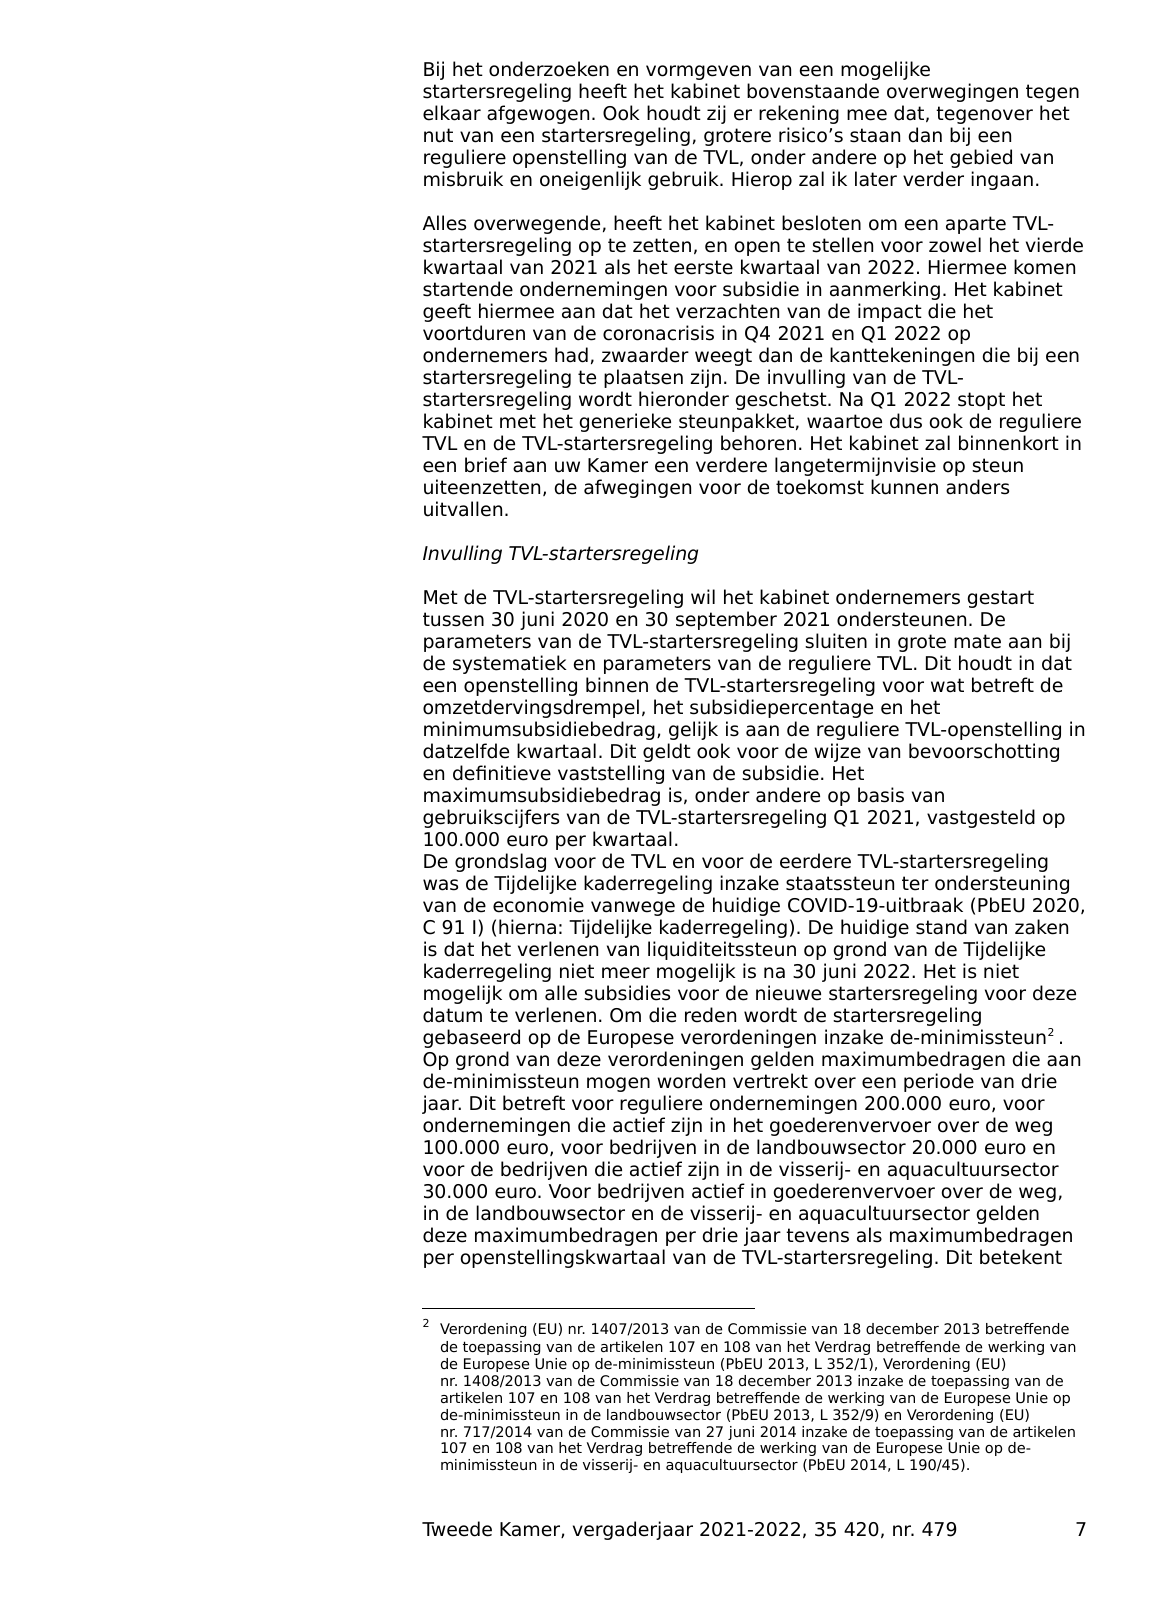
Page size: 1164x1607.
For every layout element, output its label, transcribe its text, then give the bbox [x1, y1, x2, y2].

text Bij het onderzoeken en vormgeven van een mogelijke startersregeling heeft het kabinet bovenstaande overwegingen tegen elkaar afgewogen. Ook houdt zij er rekening mee dat, tegenover het nut van een startersregeling, grotere risico’s staan dan bij een reguliere openstelling van de TVL, onder andere op het gebied van misbruik en oneigenlijk gebruik. Hierop zal ik later verder ingaan. [422, 59, 1087, 191]
text Met de TVL-startersregeling wil het kabinet ondernemers gestart tussen 30 juni 2020 en 30 september 2021 ondersteunen. De parameters van de TVL-startersregeling sluiten in grote mate aan bij de systematiek en parameters van de reguliere TVL. Dit houdt in dat een openstelling binnen de TVL-startersregeling voor wat betreft de omzetdervingsdrempel, het subsidiepercentage en het minimumsubsidiebedrag, gelijk is aan de reguliere TVL-openstelling in datzelfde kwartaal. Dit geldt ook voor de wijze van bevoorschotting en definitieve vaststelling van de subsidie. Het maximumsubsidiebedrag is, onder andere op basis van gebruikscijfers van de TVL-startersregeling Q1 2021, vastgesteld op 100.000 euro per kwartaal. [422, 587, 1087, 851]
text Alles overwegende, heeft het kabinet besloten om een aparte TVL-startersregeling op te zetten, en open te stellen voor zowel het vierde kwartaal van 2021 als het eerste kwartaal van 2022. Hiermee komen startende ondernemingen voor subsidie in aanmerking. Het kabinet geeft hiermee aan dat het verzachten van de impact die het voortduren van de coronacrisis in Q4 2021 en Q1 2022 op ondernemers had, zwaarder weegt dan de kanttekeningen die bij een startersregeling te plaatsen zijn. De invulling van de TVL-startersregeling wordt hieronder geschetst. Na Q1 2022 stopt het kabinet met het generieke steunpakket, waartoe dus ook de reguliere TVL en de TVL-startersregeling behoren. Het kabinet zal binnenkort in een brief aan uw Kamer een verdere langetermijnvisie op steun uiteenzetten, de afwegingen voor de toekomst kunnen anders uitvallen. [422, 213, 1087, 521]
text Verordening (EU) nr. 1407/2013 van de Commissie van 18 december 2013 betreffende de toepassing van de artikelen 107 en 108 van het Verdrag betreffende de werking van de Europese Unie op de-minimissteun (PbEU 2013, L 352/1), Verordening (EU) nr. 1408/2013 van de Commissie van 18 december 2013 inzake de toepassing van de artikelen 107 en 108 van het Verdrag betreffende de werking van de Europese Unie op de-minimissteun in de landbouwsector (PbEU 2013, L 352/9) en Verordening (EU) nr. 717/2014 van de Commissie van 27 juni 2014 inzake de toepassing van de artikelen 107 en 108 van het Verdrag betreffende de werking van de Europese Unie op de-minimissteun in de visserij- en aquacultuursector (PbEU 2014, L 190/45). [422, 1317, 1087, 1474]
subtitle Invulling TVL-startersregeling [422, 543, 1087, 565]
text De grondslag voor de TVL en voor de eerdere TVL-startersregeling was de Tijdelijke kaderregeling inzake staatssteun ter ondersteuning van de economie vanwege de huidige COVID-19-uitbraak (PbEU 2020, C 91 I) (hierna: Tijdelijke kaderregeling). De huidige stand van zaken is dat het verlenen van liquiditeitssteun op grond van de Tijdelijke kaderregeling niet meer mogelijk is na 30 juni 2022. Het is niet mogelijk om alle subsidies voor de nieuwe startersregeling voor deze datum te verlenen. Om die reden wordt de startersregeling gebaseerd op de Europese verordeningen inzake de-minimissteun. Op grond van deze verordeningen gelden maximumbedragen die aan de-minimissteun mogen worden vertrekt over een periode van drie jaar. Dit betreft voor reguliere ondernemingen 200.000 euro, voor ondernemingen die actief zijn in het goederenvervoer over de weg 100.000 euro, voor bedrijven in de landbouwsector 20.000 euro en voor de bedrijven die actief zijn in de visserij- en aquacultuursector 30.000 euro. Voor bedrijven actief in goederenvervoer over de weg, in de landbouwsector en de visserij- en aquacultuursector gelden deze maximumbedragen per drie jaar tevens als maximumbedragen per openstellingskwartaal van de TVL-startersregeling. Dit betekent [422, 851, 1087, 1268]
